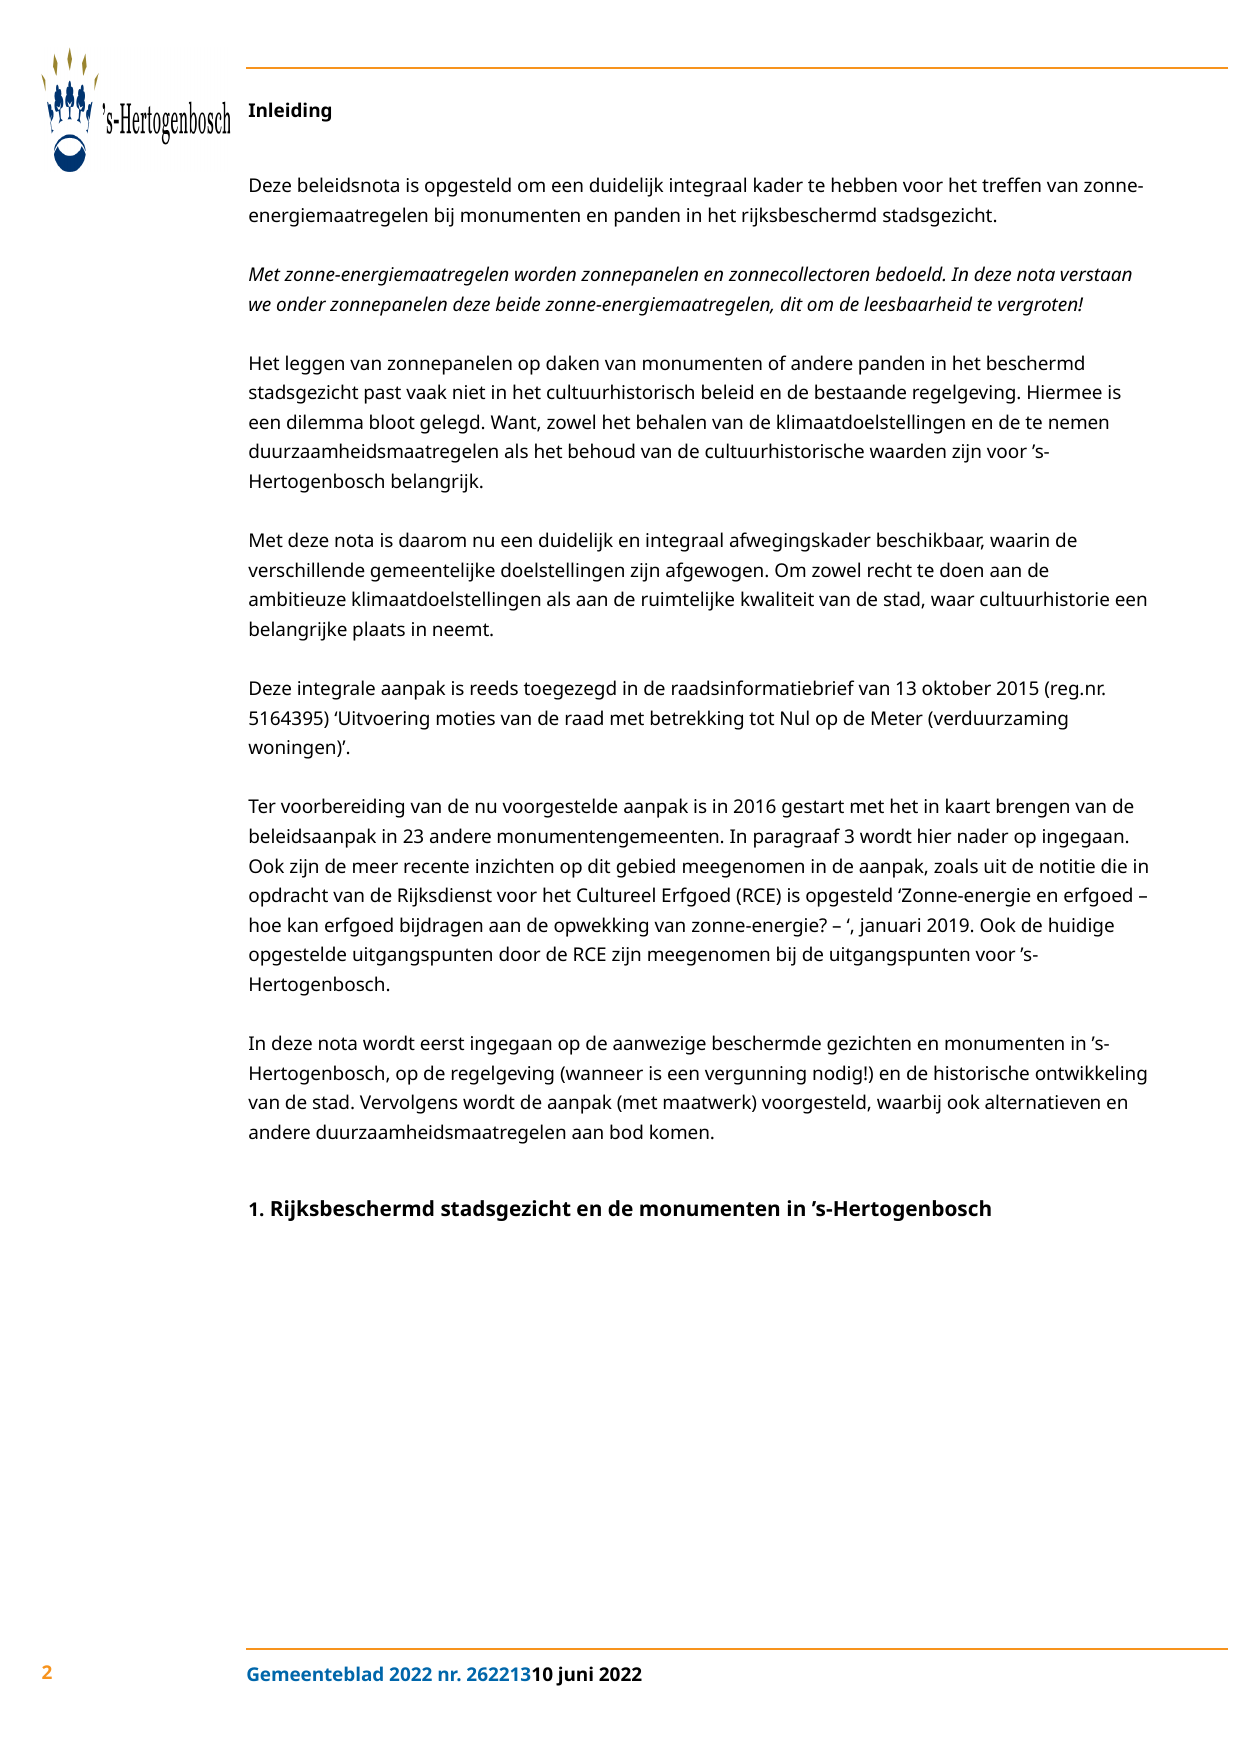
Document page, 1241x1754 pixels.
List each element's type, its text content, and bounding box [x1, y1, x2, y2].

text Ter voorbereiding van de nu voorgestelde aanpak is in 2016 gestart met het in kaart brengen van de beleidsaanpak in 23 andere monumentengemeenten. In paragraaf 3 wordt hier nader op ingegaan. Ook zijn de meer recente inzichten op dit gebied meegenomen in de aanpak, zoals uit de notitie die in opdracht van de Rijksdienst voor het Cultureel Erfgoed (RCE) is opgesteld ‘Zonne-energie en erfgoed – hoe kan erfgoed bijdragen aan de opwekking van zonne-energie? – ‘, januari 2019. Ook de huidige opgestelde uitgangspunten door de RCE zijn meegenomen bij de uitgangspunten voor ’s-Hertogenbosch. [248, 794, 1152, 997]
text 1. Rijksbeschermd stadsgezicht en de monumenten in ’s-Hertogenbosch [248, 1194, 1152, 1223]
text In deze nota wordt eerst ingegaan op de aanwezige beschermde gezichten en monumenten in ’s-Hertogenbosch, op de regelgeving (wanneer is een vergunning nodig!) en de historische ontwikkeling van de stad. Vervolgens wordt de aanpak (met maatwerk) voorgesteld, waarbij ook alternatieven en andere duurzaamheidsmaatregelen aan bod komen. [248, 1030, 1152, 1145]
text Met zonne-energiemaatregelen worden zonnepanelen en zonnecollectoren bedoeld. In deze nota verstaan we onder zonnepanelen deze beide zonne-energiemaatregelen, dit om de leesbaarheid te vergroten! [248, 261, 1152, 317]
text Deze beleidsnota is opgesteld om een duidelijk integraal kader te hebben voor het treffen van zonne-energiemaatregelen bij monumenten en panden in het rijksbeschermd stadsgezicht. [248, 172, 1152, 228]
text Met deze nota is daarom nu een duidelijk en integraal afwegingskader beschikbaar, waarin de verschillende gemeentelijke doelstellingen zijn afgewogen. Om zowel recht te doen aan de ambitieuze klimaatdoelstellingen als aan de ruimtelijke kwaliteit van de stad, waar cultuurhistorie een belangrijke plaats in neemt. [248, 527, 1152, 642]
picture [41, 47, 231, 172]
text Deze integrale aanpak is reeds toegezegd in de raadsinformatiebrief van 13 oktober 2015 (reg.nr. 5164395) ‘Uitvoering moties van de raad met betrekking tot Nul op de Meter (verduurzaming woningen)’. [248, 675, 1152, 760]
text Inleiding [248, 95, 1152, 123]
text Het leggen van zonnepanelen op daken van monumenten of andere panden in het beschermd stadsgezicht past vaak niet in het cultuurhistorisch beleid en de bestaande regelgeving. Hiermee is een dilemma bloot gelegd. Want, zowel het behalen van de klimaatdoelstellingen en de te nemen duurzaamheidsmaatregelen als het behoud van de cultuurhistorische waarden zijn voor ’s-Hertogenbosch belangrijk. [248, 350, 1152, 494]
